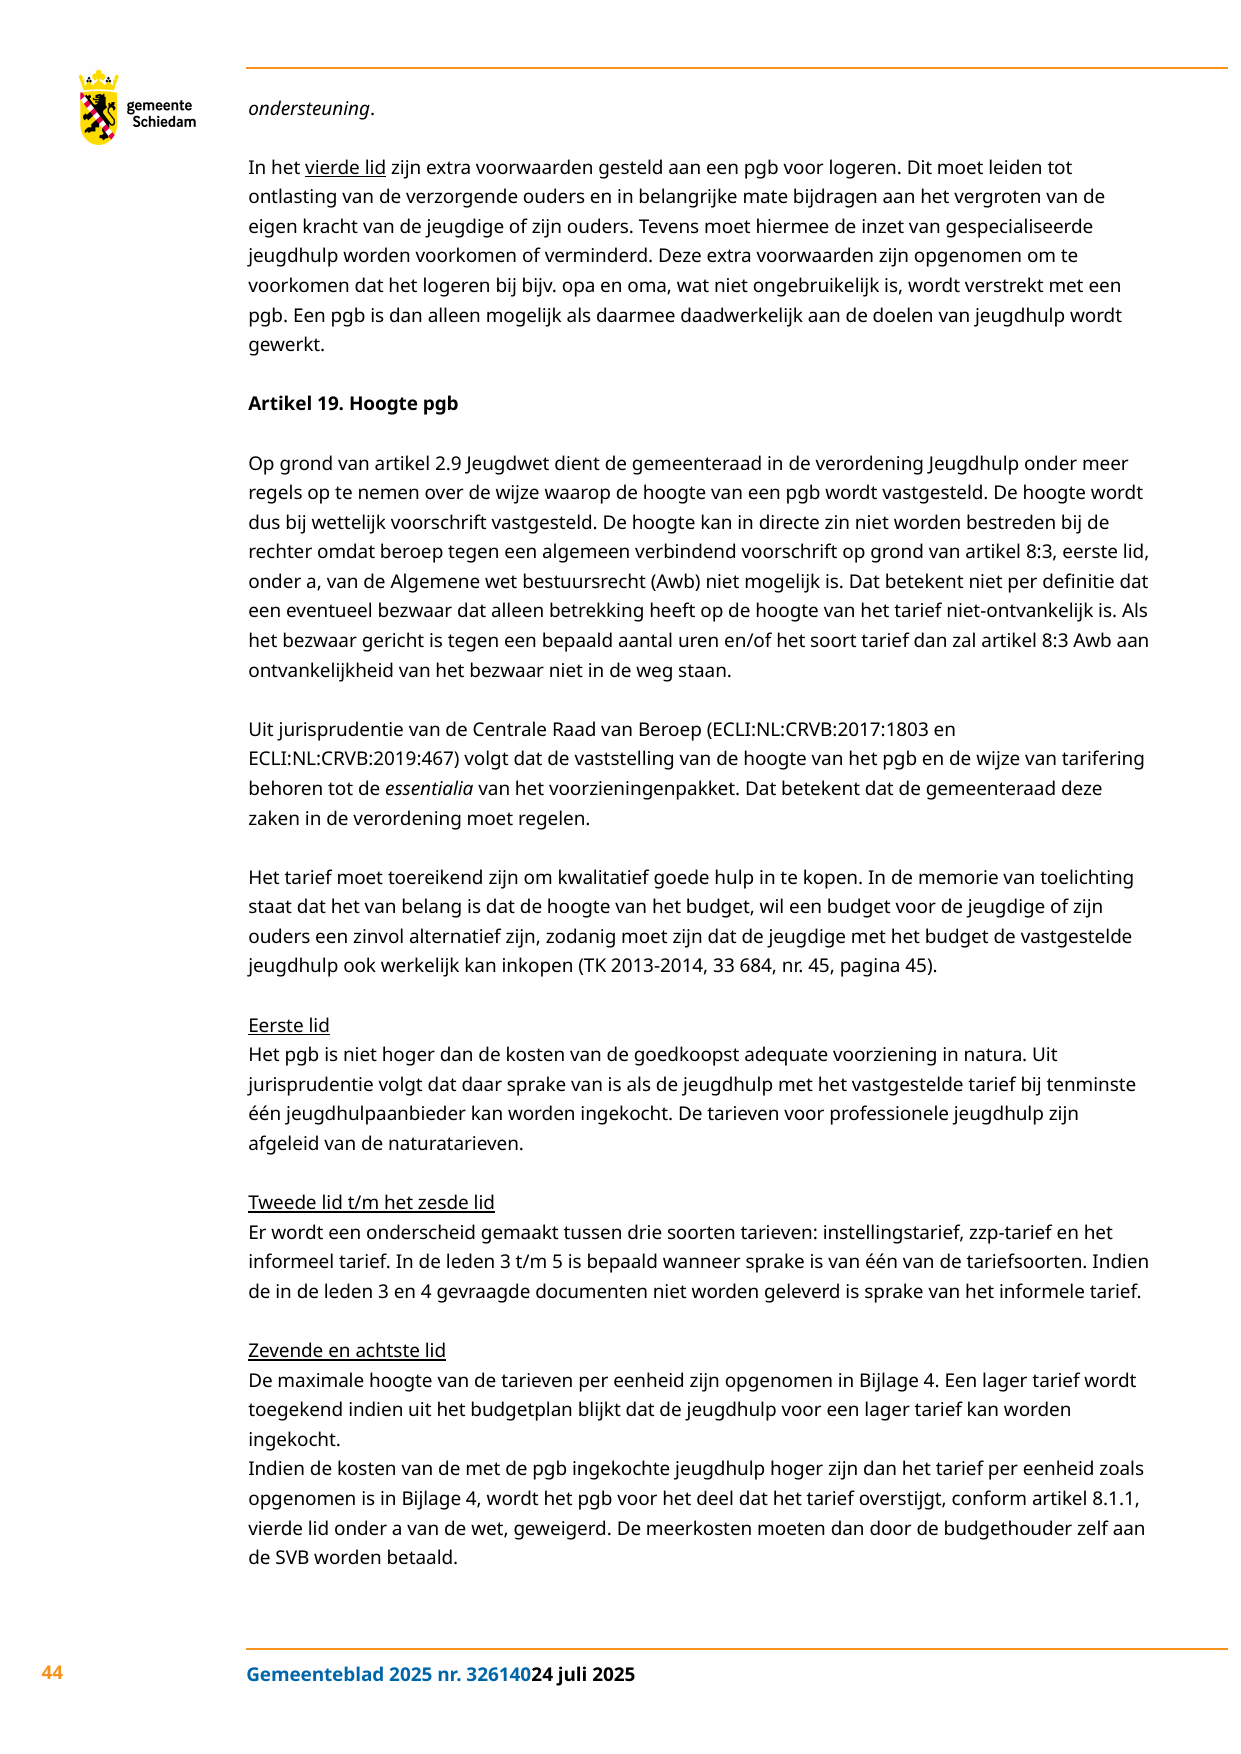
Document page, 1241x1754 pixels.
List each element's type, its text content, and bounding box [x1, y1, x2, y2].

text De maximale hoogte van de tarieven per eenheid zijn opgenomen in Bijlage 4. Een lager tarief wordt toegekend indien uit het budgetplan blijkt dat de jeugdhulp voor een lager tarief kan worden ingekocht. [248, 1367, 1152, 1452]
text Op grond van artikel 2.9 Jeugdwet dient de gemeenteraad in de verordening Jeugdhulp onder meer regels op te nemen over de wijze waarop de hoogte van een pgb wordt vastgesteld. De hoogte wordt dus bij wettelijk voorschrift vastgesteld. De hoogte kan in directe zin niet worden bestreden bij de rechter omdat beroep tegen een algemeen verbindend voorschrift op grond van artikel 8:3, eerste lid, onder a, van de Algemene wet bestuursrecht (Awb) niet mogelijk is. Dat betekent niet per definitie dat een eventueel bezwaar dat alleen betrekking heeft op de hoogte van het tarief niet-ontvankelijk is. Als het bezwaar gericht is tegen een bepaald aantal uren en/of het soort tarief dan zal artikel 8:3 Awb aan ontvankelijkheid van het bezwaar niet in de weg staan. [248, 450, 1152, 683]
text Indien de kosten van de met de pgb ingekochte jeugdhulp hoger zijn dan het tarief per eenheid zoals opgenomen is in Bijlage 4, wordt het pgb voor het deel dat het tarief overstijgt, conform artikel 8.1.1, vierde lid onder a van de wet, geweigerd. De meerkosten moeten dan door de budgethouder zelf aan de SVB worden betaald. [248, 1456, 1152, 1570]
picture [41, 47, 231, 172]
text Tweede lid t/m het zesde lid [248, 1189, 1152, 1215]
text Er wordt een onderscheid gemaakt tussen drie soorten tarieven: instellingstarief, zzp-tarief en het informeel tarief. In de leden 3 t/m 5 is bepaald wanneer sprake is van één van de tariefsoorten. Indien de in de leden 3 en 4 gevraagde documenten niet worden geleverd is sprake van het informele tarief. [248, 1219, 1152, 1304]
text Uit jurisprudentie van de Centrale Raad van Beroep (ECLI:NL:CRVB:2017:1803 en ECLI:NL:CRVB:2019:467) volgt dat de vaststelling van de hoogte van het pgb en de wijze van tarifering behoren tot de essentialia van het voorzieningenpakket. Dat betekent dat de gemeenteraad deze zaken in de verordening moet regelen. [248, 716, 1152, 831]
text In het vierde lid zijn extra voorwaarden gesteld aan een pgb voor logeren. Dit moet leiden tot ontlasting van de verzorgende ouders en in belangrijke mate bijdragen aan het vergroten van de eigen kracht van de jeugdige of zijn ouders. Tevens moet hiermee de inzet van gespecialiseerde jeugdhulp worden voorkomen of verminderd. Deze extra voorwaarden zijn opgenomen om te voorkomen dat het logeren bij bijv. opa en oma, wat niet ongebruikelijk is, wordt verstrekt met een pgb. Een pgb is dan alleen mogelijk als daarmee daadwerkelijk aan de doelen van jeugdhulp wordt gewerkt. [248, 154, 1152, 357]
text Het tarief moet toereikend zijn om kwalitatief goede hulp in te kopen. In de memorie van toelichting staat dat het van belang is dat de hoogte van het budget, wil een budget voor de jeugdige of zijn ouders een zinvol alternatief zijn, zodanig moet zijn dat de jeugdige met het budget de vastgestelde jeugdhulp ook werkelijk kan inkopen (TK 2013-2014, 33 684, nr. 45, pagina 45). [248, 864, 1152, 978]
text Het pgb is niet hoger dan de kosten van de goedkoopst adequate voorziening in natura. Uit jurisprudentie volgt dat daar sprake van is als de jeugdhulp met het vastgestelde tarief bij tenminste één jeugdhulpaanbieder kan worden ingekocht. De tarieven voor professionele jeugdhulp zijn afgeleid van de naturatarieven. [248, 1041, 1152, 1156]
text ondersteuning. [248, 95, 1152, 121]
text Zevende en achtste lid [248, 1337, 1152, 1363]
text Eerste lid [248, 1012, 1152, 1038]
text Artikel 19. Hoogte pgb [248, 391, 1152, 416]
